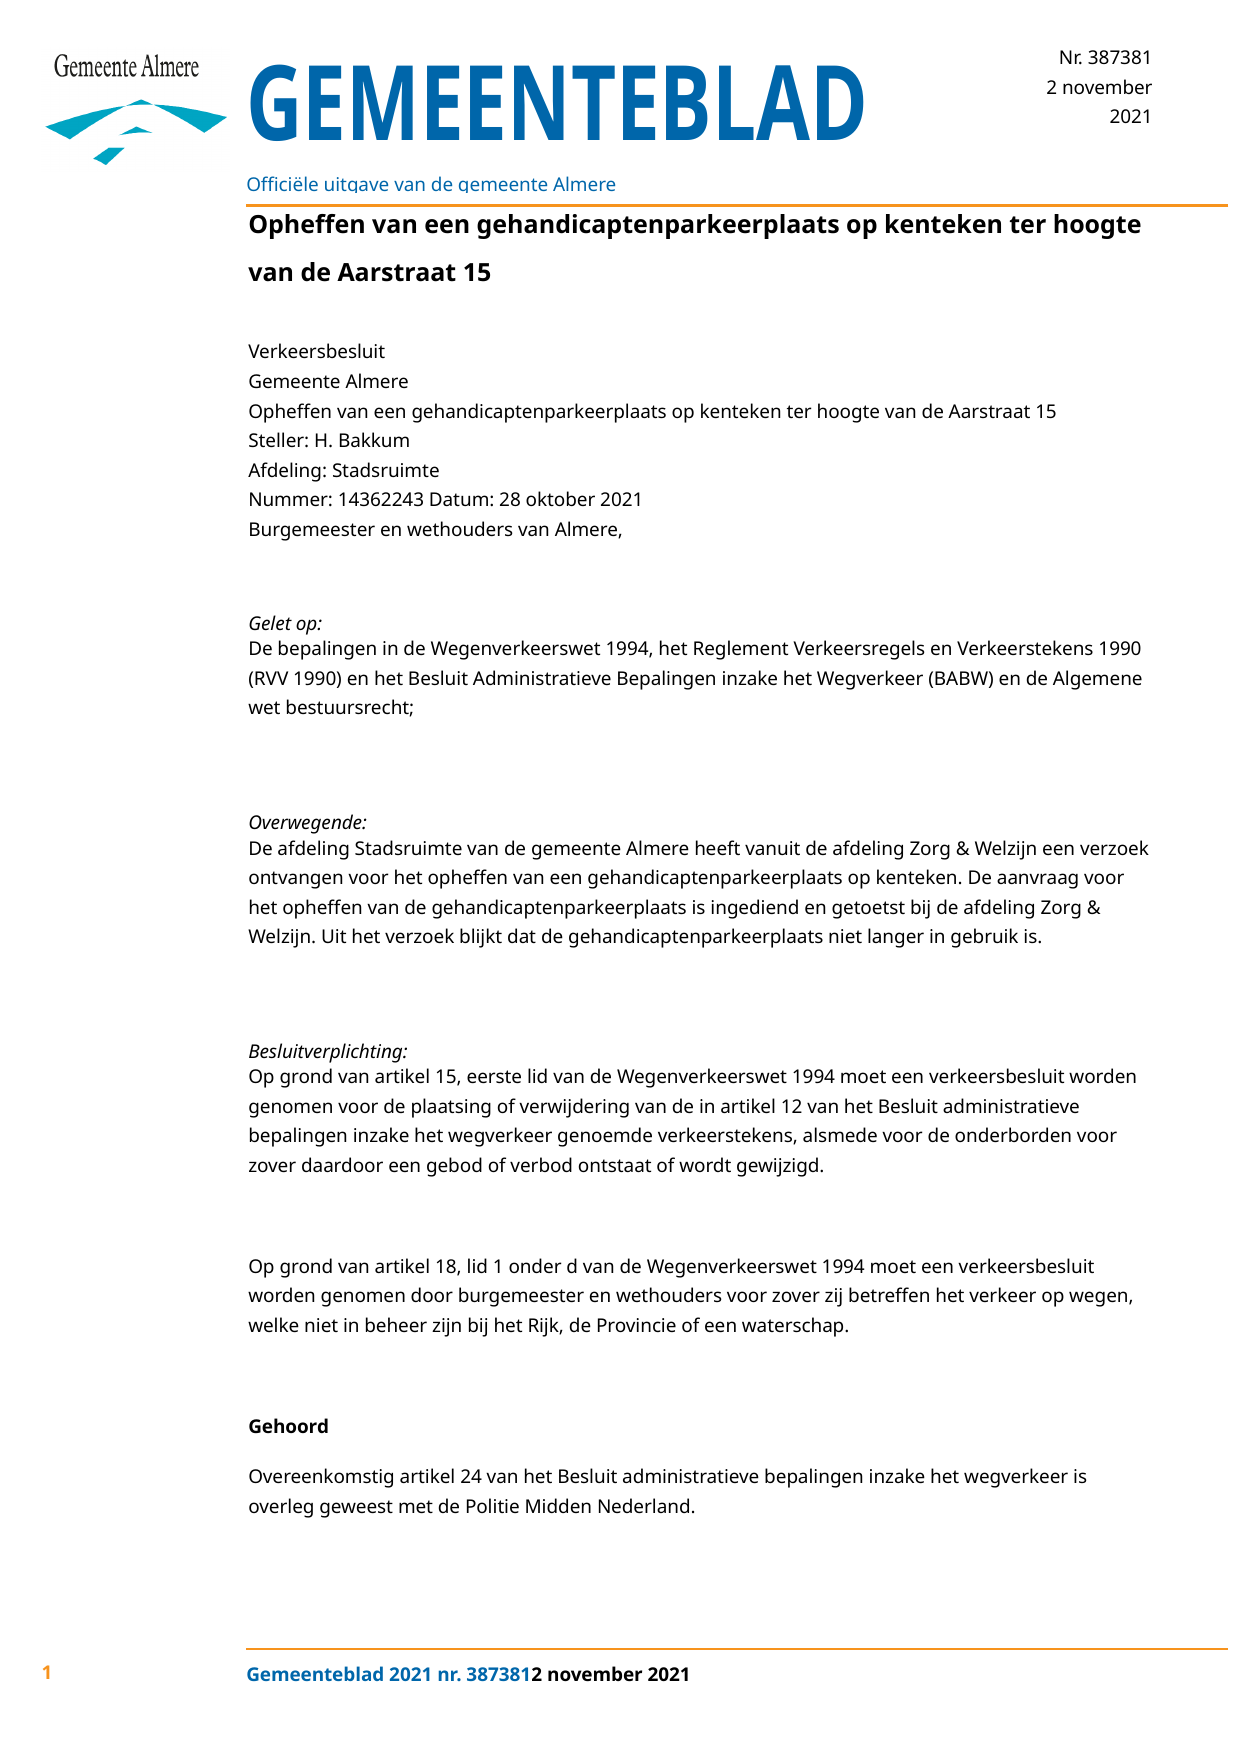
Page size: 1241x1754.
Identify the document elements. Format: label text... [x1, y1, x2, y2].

text Verkeersbesluit [248, 339, 1152, 364]
text Besluitverplichting: [248, 1038, 1152, 1063]
picture [41, 47, 231, 172]
text Steller: H. Bakkum [248, 427, 1152, 453]
text Gemeente Almere [248, 368, 1152, 394]
text Burgemeester en wethouders van Almere, [248, 516, 1152, 542]
text Op grond van artikel 15, eerste lid van de Wegenverkeerswet 1994 moet een verkeersbesluit worden genomen voor de plaatsing of verwijdering van de in artikel 12 van het Besluit administratieve bepalingen inzake het wegverkeer genoemde verkeerstekens, alsmede voor de onderborden voor zover daardoor een gebod of verbod ontstaat of wordt gewijzigd. [248, 1063, 1152, 1178]
text De afdeling Stadsruimte van de gemeente Almere heeft vanuit de afdeling Zorg & Welzijn een verzoek ontvangen voor het opheffen van een gehandicaptenparkeerplaats op kenteken. De aanvraag voor het opheffen van de gehandicaptenparkeerplaats is ingediend en getoetst bij de afdeling Zorg & Welzijn. Uit het verzoek blijkt dat de gehandicaptenparkeerplaats niet langer in gebruik is. [248, 835, 1152, 949]
text Overeenkomstig artikel 24 van het Besluit administratieve bepalingen inzake het wegverkeer is overleg geweest met de Politie Midden Nederland. [248, 1463, 1152, 1519]
text Opheffen van een gehandicaptenparkeerplaats op kenteken ter hoogte van de Aarstraat 15 [248, 398, 1152, 423]
text Overwegende: [248, 809, 1152, 835]
text Gelet op: [248, 610, 1152, 635]
text Nummer: 14362243 Datum: 28 oktober 2021 [248, 487, 1152, 512]
text De bepalingen in de Wegenverkeerswet 1994, het Reglement Verkeersregels en Verkeerstekens 1990 (RVV 1990) en het Besluit Administratieve Bepalingen inzake het Wegverkeer (BABW) en de Algemene wet bestuursrecht; [248, 635, 1152, 720]
text Gehoord [248, 1413, 1152, 1439]
text Opheffen van een gehandicaptenparkeerplaats op kenteken ter hoogte van de Aarstraat 15 [248, 207, 1152, 288]
text Afdeling: Stadsruimte [248, 457, 1152, 483]
text Op grond van artikel 18, lid 1 onder d van de Wegenverkeerswet 1994 moet een verkeersbesluit worden genomen door burgemeester en wethouders voor zover zij betreffen het verkeer op wegen, welke niet in beheer zijn bij het Rijk, de Provincie of een waterschap. [248, 1253, 1152, 1338]
